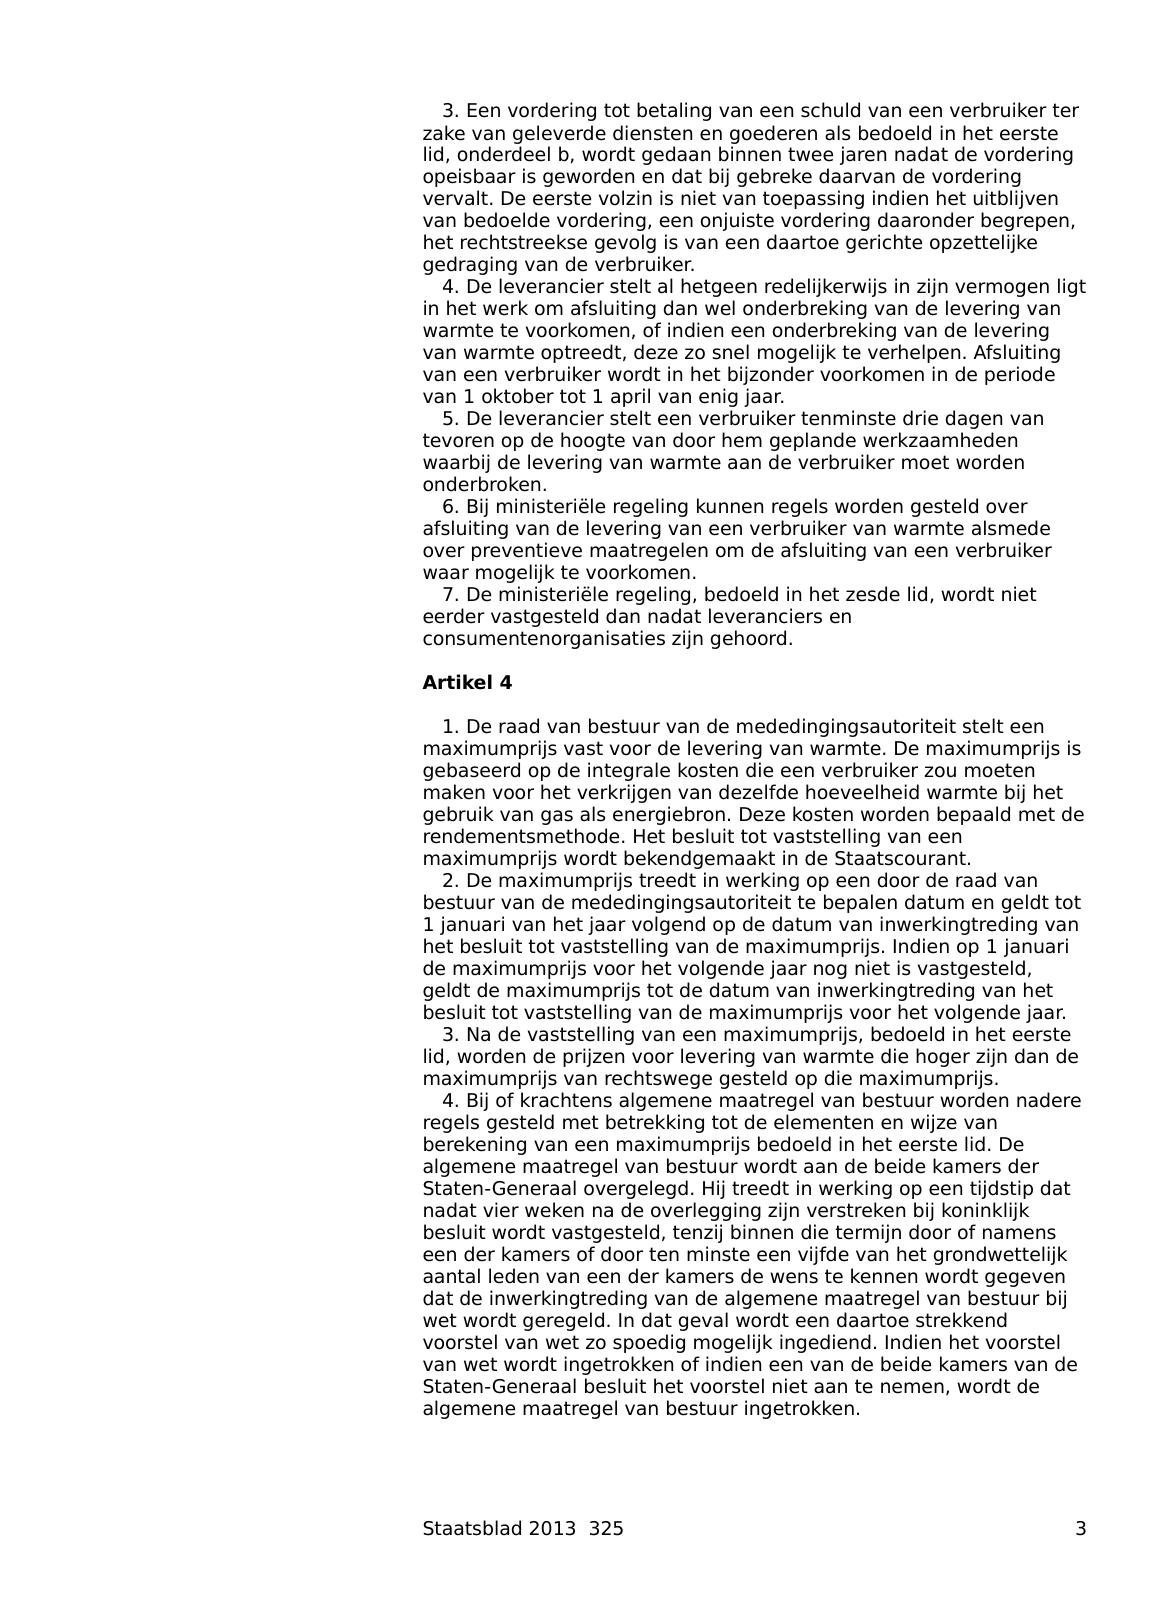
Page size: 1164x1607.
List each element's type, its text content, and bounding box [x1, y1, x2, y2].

text 3. Na de vaststelling van een maximumprijs, bedoeld in het eerste lid, worden de prijzen voor levering van warmte die hoger zijn dan de maximumprijs van rechtswege gesteld op die maximumprijs. [422, 1024, 1087, 1090]
text 4. De leverancier stelt al hetgeen redelijkerwijs in zijn vermogen ligt in het werk om afsluiting dan wel onderbreking van de levering van warmte te voorkomen, of indien een onderbreking van de levering van warmte optreedt, deze zo snel mogelijk te verhelpen. Afsluiting van een verbruiker wordt in het bijzonder voorkomen in de periode van 1 oktober tot 1 april van enig jaar. [422, 276, 1087, 408]
subtitle Artikel 4 [422, 672, 1087, 694]
text 4. Bij of krachtens algemene maatregel van bestuur worden nadere regels gesteld met betrekking tot de elementen en wijze van berekening van een maximumprijs bedoeld in het eerste lid. De algemene maatregel van bestuur wordt aan de beide kamers der Staten-Generaal overgelegd. Hij treedt in werking op een tijdstip dat nadat vier weken na de overlegging zijn verstreken bij koninklijk besluit wordt vastgesteld, tenzij binnen die termijn door of namens een der kamers of door ten minste een vijfde van het grondwettelijk aantal leden van een der kamers de wens te kennen wordt gegeven dat de inwerkingtreding van de algemene maatregel van bestuur bij wet wordt geregeld. In dat geval wordt een daartoe strekkend voorstel van wet zo spoedig mogelijk ingediend. Indien het voorstel van wet wordt ingetrokken of indien een van de beide kamers van de Staten-Generaal besluit het voorstel niet aan te nemen, wordt de algemene maatregel van bestuur ingetrokken. [422, 1090, 1087, 1419]
text 1. De raad van bestuur van de mededingingsautoriteit stelt een maximumprijs vast voor de levering van warmte. De maximumprijs is gebaseerd op de integrale kosten die een verbruiker zou moeten maken voor het verkrijgen van dezelfde hoeveelheid warmte bij het gebruik van gas als energiebron. Deze kosten worden bepaald met de rendementsmethode. Het besluit tot vaststelling van een maximumprijs wordt bekendgemaakt in de Staatscourant. [422, 716, 1087, 870]
text 5. De leverancier stelt een verbruiker tenminste drie dagen van tevoren op de hoogte van door hem geplande werkzaamheden waarbij de levering van warmte aan de verbruiker moet worden onderbroken. [422, 408, 1087, 496]
text 3. Een vordering tot betaling van een schuld van een verbruiker ter zake van geleverde diensten en goederen als bedoeld in het eerste lid, onderdeel b, wordt gedaan binnen twee jaren nadat de vordering opeisbaar is geworden en dat bij gebreke daarvan de vordering vervalt. De eerste volzin is niet van toepassing indien het uitblijven van bedoelde vordering, een onjuiste vordering daaronder begrepen, het rechtstreekse gevolg is van een daartoe gerichte opzettelijke gedraging van de verbruiker. [422, 100, 1087, 276]
text 2. De maximumprijs treedt in werking op een door de raad van bestuur van de mededingingsautoriteit te bepalen datum en geldt tot 1 januari van het jaar volgend op de datum van inwerkingtreding van het besluit tot vaststelling van de maximumprijs. Indien op 1 januari de maximumprijs voor het volgende jaar nog niet is vastgesteld, geldt de maximumprijs tot de datum van inwerkingtreding van het besluit tot vaststelling van de maximumprijs voor het volgende jaar. [422, 870, 1087, 1024]
text 7. De ministeriële regeling, bedoeld in het zesde lid, wordt niet eerder vastgesteld dan nadat leveranciers en consumentenorganisaties zijn gehoord. [422, 584, 1087, 650]
text 6. Bij ministeriële regeling kunnen regels worden gesteld over afsluiting van de levering van een verbruiker van warmte alsmede over preventieve maatregelen om de afsluiting van een verbruiker waar mogelijk te voorkomen. [422, 496, 1087, 584]
